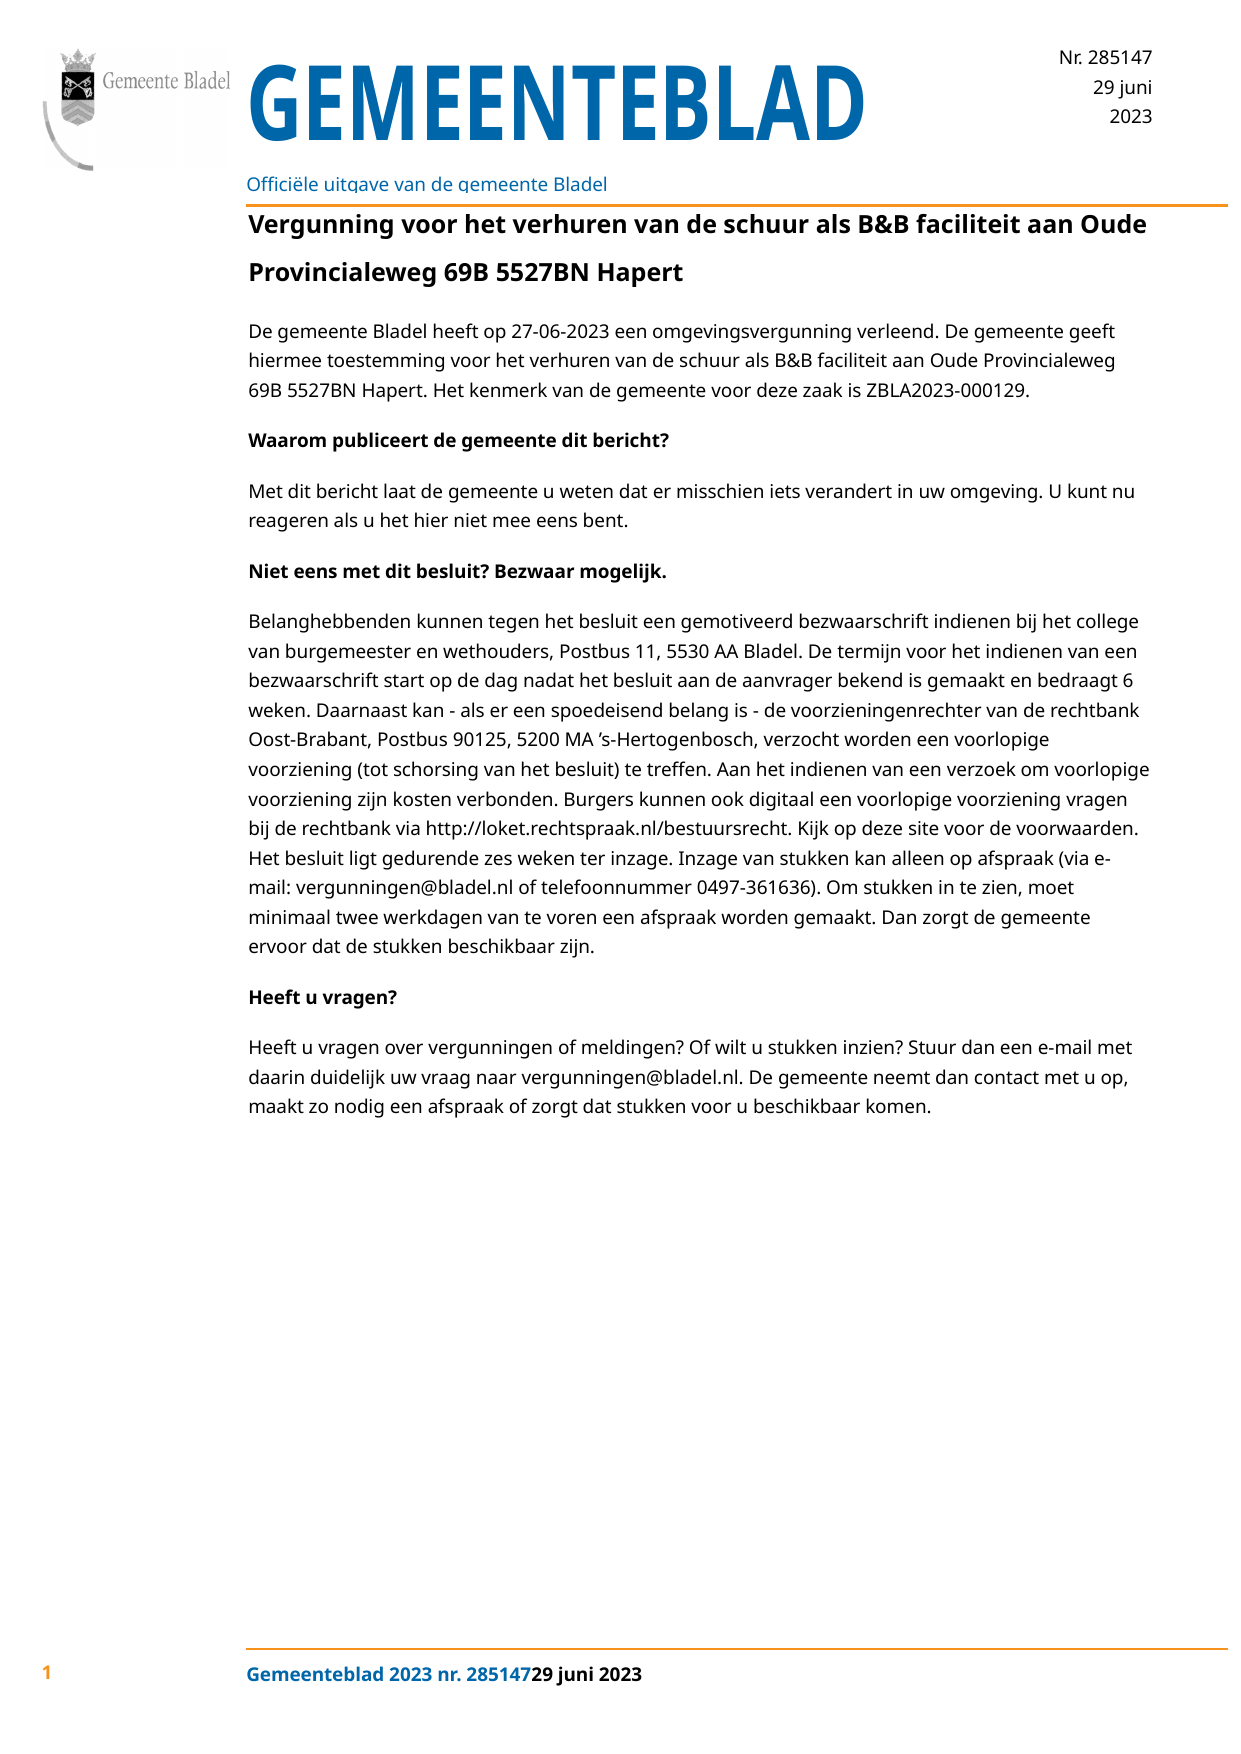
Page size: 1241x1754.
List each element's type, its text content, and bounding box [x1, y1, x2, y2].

text Vergunning voor het verhuren van de schuur als B&B faciliteit aan Oude Provincialeweg 69B 5527BN Hapert [248, 207, 1152, 288]
text Waarom publiceert de gemeente dit bericht? [248, 427, 1152, 453]
text Niet eens met dit besluit? Bezwaar mogelijk. [248, 558, 1152, 584]
picture [41, 47, 231, 172]
text Heeft u vragen? [248, 984, 1152, 1010]
text De gemeente Bladel heeft op 27-06-2023 een omgevingsvergunning verleend. De gemeente geeft hiermee toestemming voor het verhuren van de schuur als B&B faciliteit aan Oude Provincialeweg 69B 5527BN Hapert. Het kenmerk van de gemeente voor deze zaak is ZBLA2023-000129. [248, 318, 1152, 403]
text Met dit bericht laat de gemeente u weten dat er misschien iets verandert in uw omgeving. U kunt nu reageren als u het hier niet mee eens bent. [248, 478, 1152, 533]
text Belanghebbenden kunnen tegen het besluit een gemotiveerd bezwaarschrift indienen bij het college van burgemeester en wethouders, Postbus 11, 5530 AA Bladel. De termijn voor het indienen van een bezwaarschrift start op de dag nadat het besluit aan de aanvrager bekend is gemaakt en bedraagt 6 weken. Daarnaast kan - als er een spoedeisend belang is - de voorzieningenrechter van de rechtbank Oost-Brabant, Postbus 90125, 5200 MA ’s-Hertogenbosch, verzocht worden een voorlopige voorziening (tot schorsing van het besluit) te treffen. Aan het indienen van een verzoek om voorlopige voorziening zijn kosten verbonden. Burgers kunnen ook digitaal een voorlopige voorziening vragen bij de rechtbank via http://loket.rechtspraak.nl/bestuursrecht. Kijk op deze site voor de voorwaarden. Het besluit ligt gedurende zes weken ter inzage. Inzage van stukken kan alleen op afspraak (via e-mail: vergunningen@bladel.nl of telefoonnummer 0497-361636). Om stukken in te zien, moet minimaal twee werkdagen van te voren een afspraak worden gemaakt. Dan zorgt de gemeente ervoor dat de stukken beschikbaar zijn. [248, 608, 1152, 959]
text Heeft u vragen over vergunningen of meldingen? Of wilt u stukken inzien? Stuur dan een e-mail met daarin duidelijk uw vraag naar vergunningen@bladel.nl. De gemeente neemt dan contact met u op, maakt zo nodig een afspraak of zorgt dat stukken voor u beschikbaar komen. [248, 1034, 1152, 1119]
